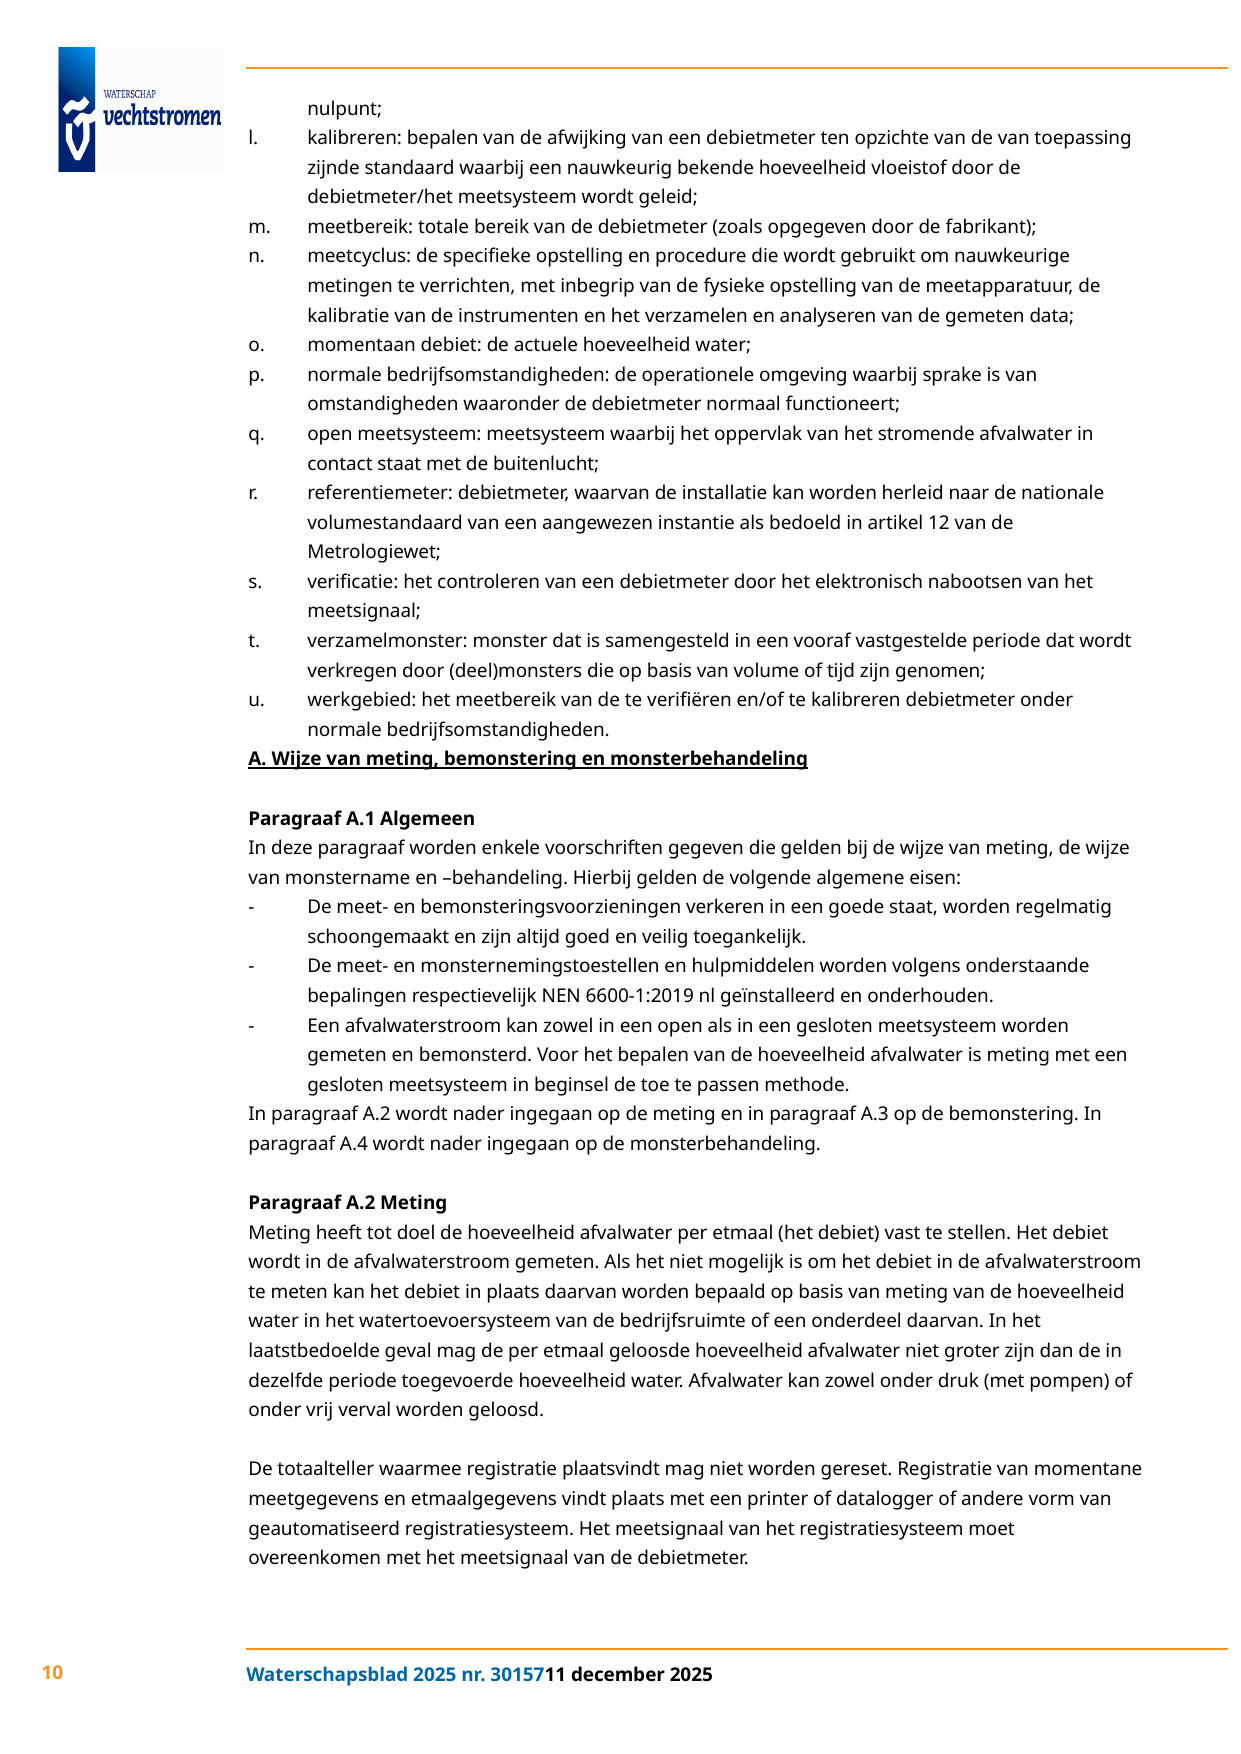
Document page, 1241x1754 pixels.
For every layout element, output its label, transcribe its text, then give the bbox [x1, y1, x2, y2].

list Een afvalwaterstroom kan zowel in een open als in een gesloten meetsysteem worden gemeten en bemonsterd. Voor het bepalen van de hoeveelheid afvalwater is meting met een gesloten meetsysteem in beginsel de toe te passen methode. [248, 1012, 1152, 1097]
text Paragraaf A.2 Meting [248, 1189, 1152, 1215]
list verzamelmonster: monster dat is samengesteld in een vooraf vastgestelde periode dat wordt verkregen door (deel)monsters die op basis van volume of tijd zijn genomen; [248, 627, 1152, 683]
list normale bedrijfsomstandigheden: de operationele omgeving waarbij sprake is van omstandigheden waaronder de debietmeter normaal functioneert; [248, 361, 1152, 416]
list referentiemeter: debietmeter, waarvan de installatie kan worden herleid naar de nationale volumestandaard van een aangewezen instantie als bedoeld in artikel 12 van de Metrologiewet; [248, 479, 1152, 564]
list kalibreren: bepalen van de afwijking van een debietmeter ten opzichte van de van toepassing zijnde standaard waarbij een nauwkeurig bekende hoeveelheid vloeistof door de debietmeter/het meetsysteem wordt geleid; [248, 124, 1152, 209]
list De meet- en monsternemingstoestellen en hulpmiddelen worden volgens onderstaande bepalingen respectievelijk NEN 6600-1:2019 nl geïnstalleerd en onderhouden. [248, 953, 1152, 1008]
text Paragraaf A.1 Algemeen [248, 805, 1152, 831]
list werkgebied: het meetbereik van de te verifiëren en/of te kalibreren debietmeter onder normale bedrijfsomstandigheden. [248, 686, 1152, 742]
text A. Wijze van meting, bemonstering en monsterbehandeling [248, 746, 1152, 771]
list momentaan debiet: de actuele hoeveelheid water; [248, 331, 1152, 357]
list open meetsysteem: meetsysteem waarbij het oppervlak van het stromende afvalwater in contact staat met de buitenlucht; [248, 420, 1152, 476]
list De meet- en bemonsteringsvoorzieningen verkeren in een goede staat, worden regelmatig schoongemaakt en zijn altijd goed en veilig toegankelijk. [248, 893, 1152, 949]
picture [41, 47, 231, 172]
text In deze paragraaf worden enkele voorschriften gegeven die gelden bij de wijze van meting, de wijze van monstername en –behandeling. Hierbij gelden de volgende algemene eisen: [248, 834, 1152, 890]
list verificatie: het controleren van een debietmeter door het elektronisch nabootsen van het meetsignaal; [248, 568, 1152, 623]
list nulpunt; [248, 95, 1152, 121]
list meetcyclus: de specifieke opstelling en procedure die wordt gebruikt om nauwkeurige metingen te verrichten, met inbegrip van de fysieke opstelling van de meetapparatuur, de kalibratie van de instrumenten en het verzamelen en analyseren van de gemeten data; [248, 243, 1152, 328]
list meetbereik: totale bereik van de debietmeter (zoals opgegeven door de fabrikant); [248, 213, 1152, 239]
text In paragraaf A.2 wordt nader ingegaan op de meting en in paragraaf A.3 op de bemonstering. In paragraaf A.4 wordt nader ingegaan op de monsterbehandeling. [248, 1101, 1152, 1156]
text Meting heeft tot doel de hoeveelheid afvalwater per etmaal (het debiet) vast te stellen. Het debiet wordt in de afvalwaterstroom gemeten. Als het niet mogelijk is om het debiet in de afvalwaterstroom te meten kan het debiet in plaats daarvan worden bepaald op basis van meting van de hoeveelheid water in het watertoevoersysteem van de bedrijfsruimte of een onderdeel daarvan. In het laatstbedoelde geval mag de per etmaal geloosde hoeveelheid afvalwater niet groter zijn dan de in dezelfde periode toegevoerde hoeveelheid water. Afvalwater kan zowel onder druk (met pompen) of onder vrij verval worden geloosd. [248, 1219, 1152, 1422]
text De totaalteller waarmee registratie plaatsvindt mag niet worden gereset. Registratie van momentane meetgegevens en etmaalgegevens vindt plaats met een printer of datalogger of andere vorm van geautomatiseerd registratiesysteem. Het meetsignaal van het registratiesysteem moet overeenkomen met het meetsignaal van de debietmeter. [248, 1456, 1152, 1570]
